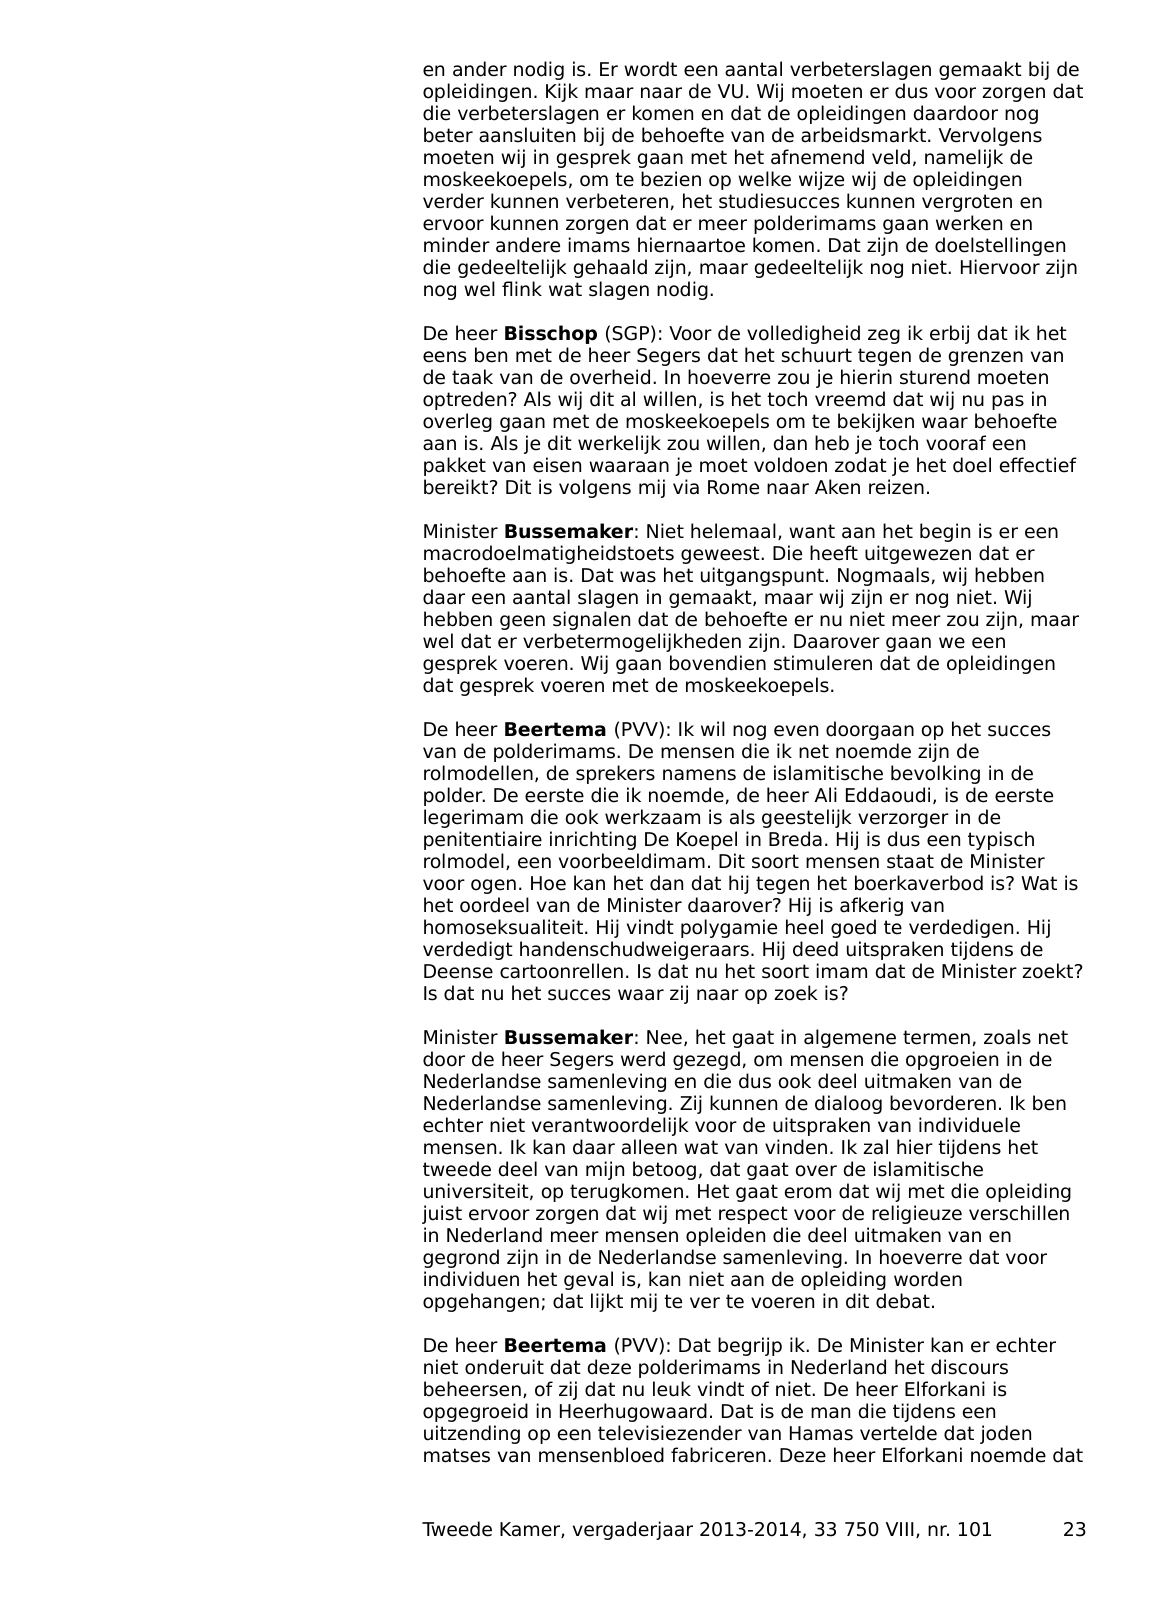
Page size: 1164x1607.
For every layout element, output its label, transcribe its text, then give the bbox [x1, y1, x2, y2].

text De heer Bisschop (SGP): Voor de volledigheid zeg ik erbij dat ik het eens ben met de heer Segers dat het schuurt tegen de grenzen van de taak van de overheid. In hoeverre zou je hierin sturend moeten optreden? Als wij dit al willen, is het toch vreemd dat wij nu pas in overleg gaan met de moskeekoepels om te bekijken waar behoefte aan is. Als je dit werkelijk zou willen, dan heb je toch vooraf een pakket van eisen waaraan je moet voldoen zodat je het doel effectief bereikt? Dit is volgens mij via Rome naar Aken reizen. [422, 323, 1087, 499]
text De heer Beertema (PVV): Dat begrijp ik. De Minister kan er echter niet onderuit dat deze polderimams in Nederland het discours beheersen, of zij dat nu leuk vindt of niet. De heer Elforkani is opgegroeid in Heerhugowaard. Dat is de man die tijdens een uitzending op een televisiezender van Hamas vertelde dat joden matses van mensenbloed fabriceren. Deze heer Elforkani noemde dat [422, 1335, 1087, 1467]
text en ander nodig is. Er wordt een aantal verbeterslagen gemaakt bij de opleidingen. Kijk maar naar de VU. Wij moeten er dus voor zorgen dat die verbeterslagen er komen en dat de opleidingen daardoor nog beter aansluiten bij de behoefte van de arbeidsmarkt. Vervolgens moeten wij in gesprek gaan met het afnemend veld, namelijk de moskeekoepels, om te bezien op welke wijze wij de opleidingen verder kunnen verbeteren, het studiesucces kunnen vergroten en ervoor kunnen zorgen dat er meer polderimams gaan werken en minder andere imams hiernaartoe komen. Dat zijn de doelstellingen die gedeeltelijk gehaald zijn, maar gedeeltelijk nog niet. Hiervoor zijn nog wel flink wat slagen nodig. [422, 59, 1087, 301]
text De heer Beertema (PVV): Ik wil nog even doorgaan op het succes van de polderimams. De mensen die ik net noemde zijn de rolmodellen, de sprekers namens de islamitische bevolking in de polder. De eerste die ik noemde, de heer Ali Eddaoudi, is de eerste legerimam die ook werkzaam is als geestelijk verzorger in de penitentiaire inrichting De Koepel in Breda. Hij is dus een typisch rolmodel, een voorbeeldimam. Dit soort mensen staat de Minister voor ogen. Hoe kan het dan dat hij tegen het boerkaverbod is? Wat is het oordeel van de Minister daarover? Hij is afkerig van homoseksualiteit. Hij vindt polygamie heel goed te verdedigen. Hij verdedigt handenschudweigeraars. Hij deed uitspraken tijdens de Deense cartoonrellen. Is dat nu het soort imam dat de Minister zoekt? Is dat nu het succes waar zij naar op zoek is? [422, 719, 1087, 1005]
text Minister Bussemaker: Niet helemaal, want aan het begin is er een macrodoelmatigheidstoets geweest. Die heeft uitgewezen dat er behoefte aan is. Dat was het uitgangspunt. Nogmaals, wij hebben daar een aantal slagen in gemaakt, maar wij zijn er nog niet. Wij hebben geen signalen dat de behoefte er nu niet meer zou zijn, maar wel dat er verbetermogelijkheden zijn. Daarover gaan we een gesprek voeren. Wij gaan bovendien stimuleren dat de opleidingen dat gesprek voeren met de moskeekoepels. [422, 521, 1087, 697]
text Minister Bussemaker: Nee, het gaat in algemene termen, zoals net door de heer Segers werd gezegd, om mensen die opgroeien in de Nederlandse samenleving en die dus ook deel uitmaken van de Nederlandse samenleving. Zij kunnen de dialoog bevorderen. Ik ben echter niet verantwoordelijk voor de uitspraken van individuele mensen. Ik kan daar alleen wat van vinden. Ik zal hier tijdens het tweede deel van mijn betoog, dat gaat over de islamitische universiteit, op terugkomen. Het gaat erom dat wij met die opleiding juist ervoor zorgen dat wij met respect voor de religieuze verschillen in Nederland meer mensen opleiden die deel uitmaken van en gegrond zijn in de Nederlandse samenleving. In hoeverre dat voor individuen het geval is, kan niet aan de opleiding worden opgehangen; dat lijkt mij te ver te voeren in dit debat. [422, 1027, 1087, 1313]
